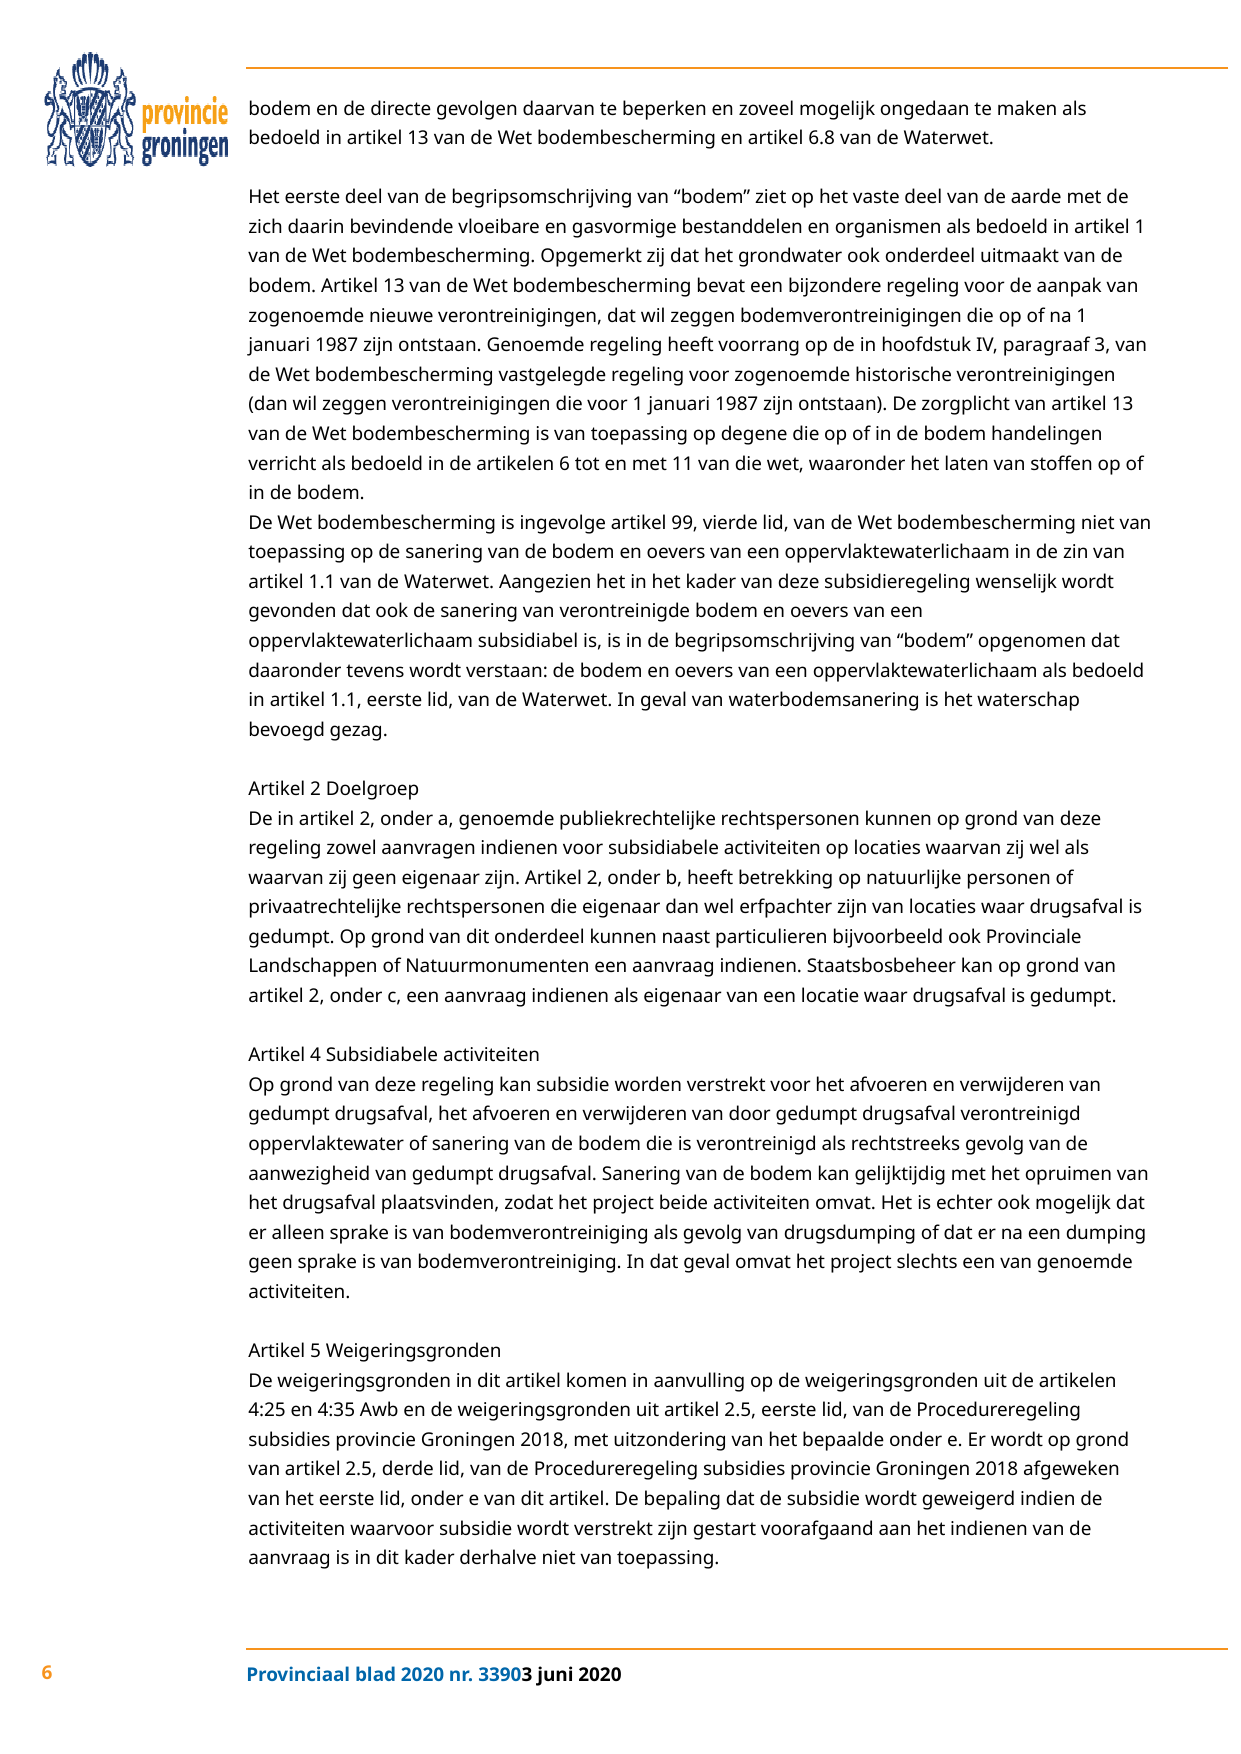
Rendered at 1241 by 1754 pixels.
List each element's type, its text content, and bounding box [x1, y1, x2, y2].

text Artikel 5 Weigeringsgronden [248, 1337, 1152, 1363]
text De Wet bodembescherming is ingevolge artikel 99, vierde lid, van de Wet bodembescherming niet van toepassing op de sanering van de bodem en oevers van een oppervlaktewaterlichaam in de zin van artikel 1.1 van de Waterwet. Aangezien het in het kader van deze subsidieregeling wenselijk wordt gevonden dat ook de sanering van verontreinigde bodem en oevers van een oppervlaktewaterlichaam subsidiabel is, is in de begripsomschrijving van “bodem” opgenomen dat daaronder tevens wordt verstaan: de bodem en oevers van een oppervlaktewaterlichaam als bedoeld in artikel 1.1, eerste lid, van de Waterwet. In geval van waterbodemsanering is het waterschap bevoegd gezag. [248, 509, 1152, 742]
text De in artikel 2, onder a, genoemde publiekrechtelijke rechtspersonen kunnen op grond van deze regeling zowel aanvragen indienen voor subsidiabele activiteiten op locaties waarvan zij wel als waarvan zij geen eigenaar zijn. Artikel 2, onder b, heeft betrekking op natuurlijke personen of privaatrechtelijke rechtspersonen die eigenaar dan wel erfpachter zijn van locaties waar drugsafval is gedumpt. Op grond van dit onderdeel kunnen naast particulieren bijvoorbeeld ook Provinciale Landschappen of Natuurmonumenten een aanvraag indienen. Staatsbosbeheer kan op grond van artikel 2, onder c, een aanvraag indienen als eigenaar van een locatie waar drugsafval is gedumpt. [248, 805, 1152, 1008]
text bodem en de directe gevolgen daarvan te beperken en zoveel mogelijk ongedaan te maken als bedoeld in artikel 13 van de Wet bodembescherming en artikel 6.8 van de Waterwet. [248, 95, 1152, 150]
picture [41, 47, 231, 172]
text Op grond van deze regeling kan subsidie worden verstrekt voor het afvoeren en verwijderen van gedumpt drugsafval, het afvoeren en verwijderen van door gedumpt drugsafval verontreinigd oppervlaktewater of sanering van de bodem die is verontreinigd als rechtstreeks gevolg van de aanwezigheid van gedumpt drugsafval. Sanering van de bodem kan gelijktijdig met het opruimen van het drugsafval plaatsvinden, zodat het project beide activiteiten omvat. Het is echter ook mogelijk dat er alleen sprake is van bodemverontreiniging als gevolg van drugsdumping of dat er na een dumping geen sprake is van bodemverontreiniging. In dat geval omvat het project slechts een van genoemde activiteiten. [248, 1071, 1152, 1304]
text De weigeringsgronden in dit artikel komen in aanvulling op de weigeringsgronden uit de artikelen 4:25 en 4:35 Awb en de weigeringsgronden uit artikel 2.5, eerste lid, van de Procedureregeling subsidies provincie Groningen 2018, met uitzondering van het bepaalde onder e. Er wordt op grond van artikel 2.5, derde lid, van de Procedureregeling subsidies provincie Groningen 2018 afgeweken van het eerste lid, onder e van dit artikel. De bepaling dat de subsidie wordt geweigerd indien de activiteiten waarvoor subsidie wordt verstrekt zijn gestart voorafgaand aan het indienen van de aanvraag is in dit kader derhalve niet van toepassing. [248, 1367, 1152, 1570]
text Artikel 4 Subsidiabele activiteiten [248, 1041, 1152, 1067]
text Het eerste deel van de begripsomschrijving van “bodem” ziet op het vaste deel van de aarde met de zich daarin bevindende vloeibare en gasvormige bestanddelen en organismen als bedoeld in artikel 1 van de Wet bodembescherming. Opgemerkt zij dat het grondwater ook onderdeel uitmaakt van de bodem. Artikel 13 van de Wet bodembescherming bevat een bijzondere regeling voor de aanpak van zogenoemde nieuwe verontreinigingen, dat wil zeggen bodemverontreinigingen die op of na 1 januari 1987 zijn ontstaan. Genoemde regeling heeft voorrang op de in hoofdstuk IV, paragraaf 3, van de Wet bodembescherming vastgelegde regeling voor zogenoemde historische verontreinigingen (dan wil zeggen verontreinigingen die voor 1 januari 1987 zijn ontstaan). De zorgplicht van artikel 13 van de Wet bodembescherming is van toepassing op degene die op of in de bodem handelingen verricht als bedoeld in de artikelen 6 tot en met 11 van die wet, waaronder het laten van stoffen op of in de bodem. [248, 183, 1152, 505]
text Artikel 2 Doelgroep [248, 775, 1152, 801]
